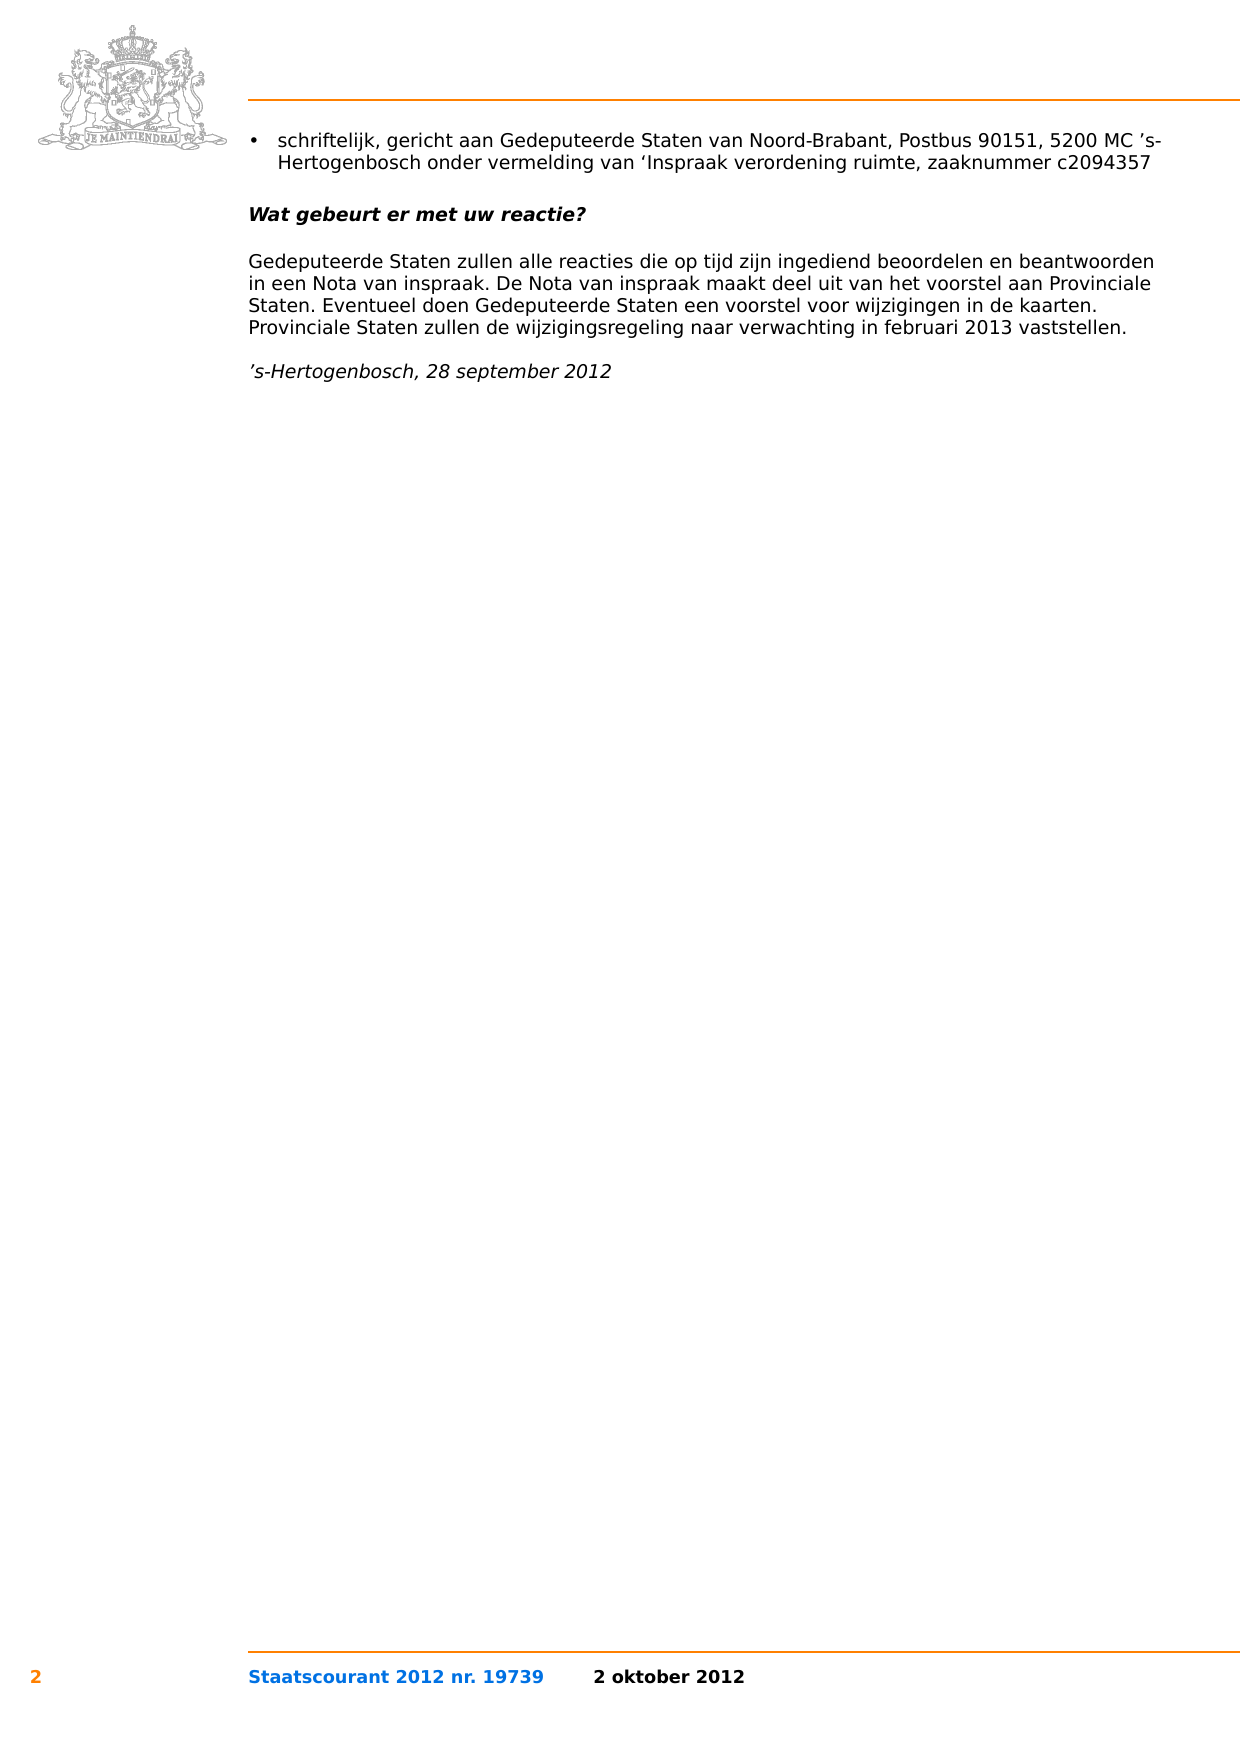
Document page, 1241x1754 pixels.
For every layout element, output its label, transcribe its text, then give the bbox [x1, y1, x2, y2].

subtitle Wat gebeurt er met uw reactie? [248, 204, 1163, 226]
picture [38, 25, 227, 150]
text ’s-Hertogenbosch, 28 september 2012 [248, 361, 1163, 383]
text • schriftelijk, gericht aan Gedeputeerde Staten van Noord-Brabant, Postbus 90151, 5200 MC ’s-Hertogenbosch onder vermelding van ‘Inspraak verordening ruimte, zaaknummer c2094357 [248, 130, 1163, 174]
text Gedeputeerde Staten zullen alle reacties die op tijd zijn ingediend beoordelen en beantwoorden in een Nota van inspraak. De Nota van inspraak maakt deel uit van het voorstel aan Provinciale Staten. Eventueel doen Gedeputeerde Staten een voorstel voor wijzigingen in de kaarten. Provinciale Staten zullen de wijzigingsregeling naar verwachting in februari 2013 vaststellen. [248, 251, 1163, 339]
